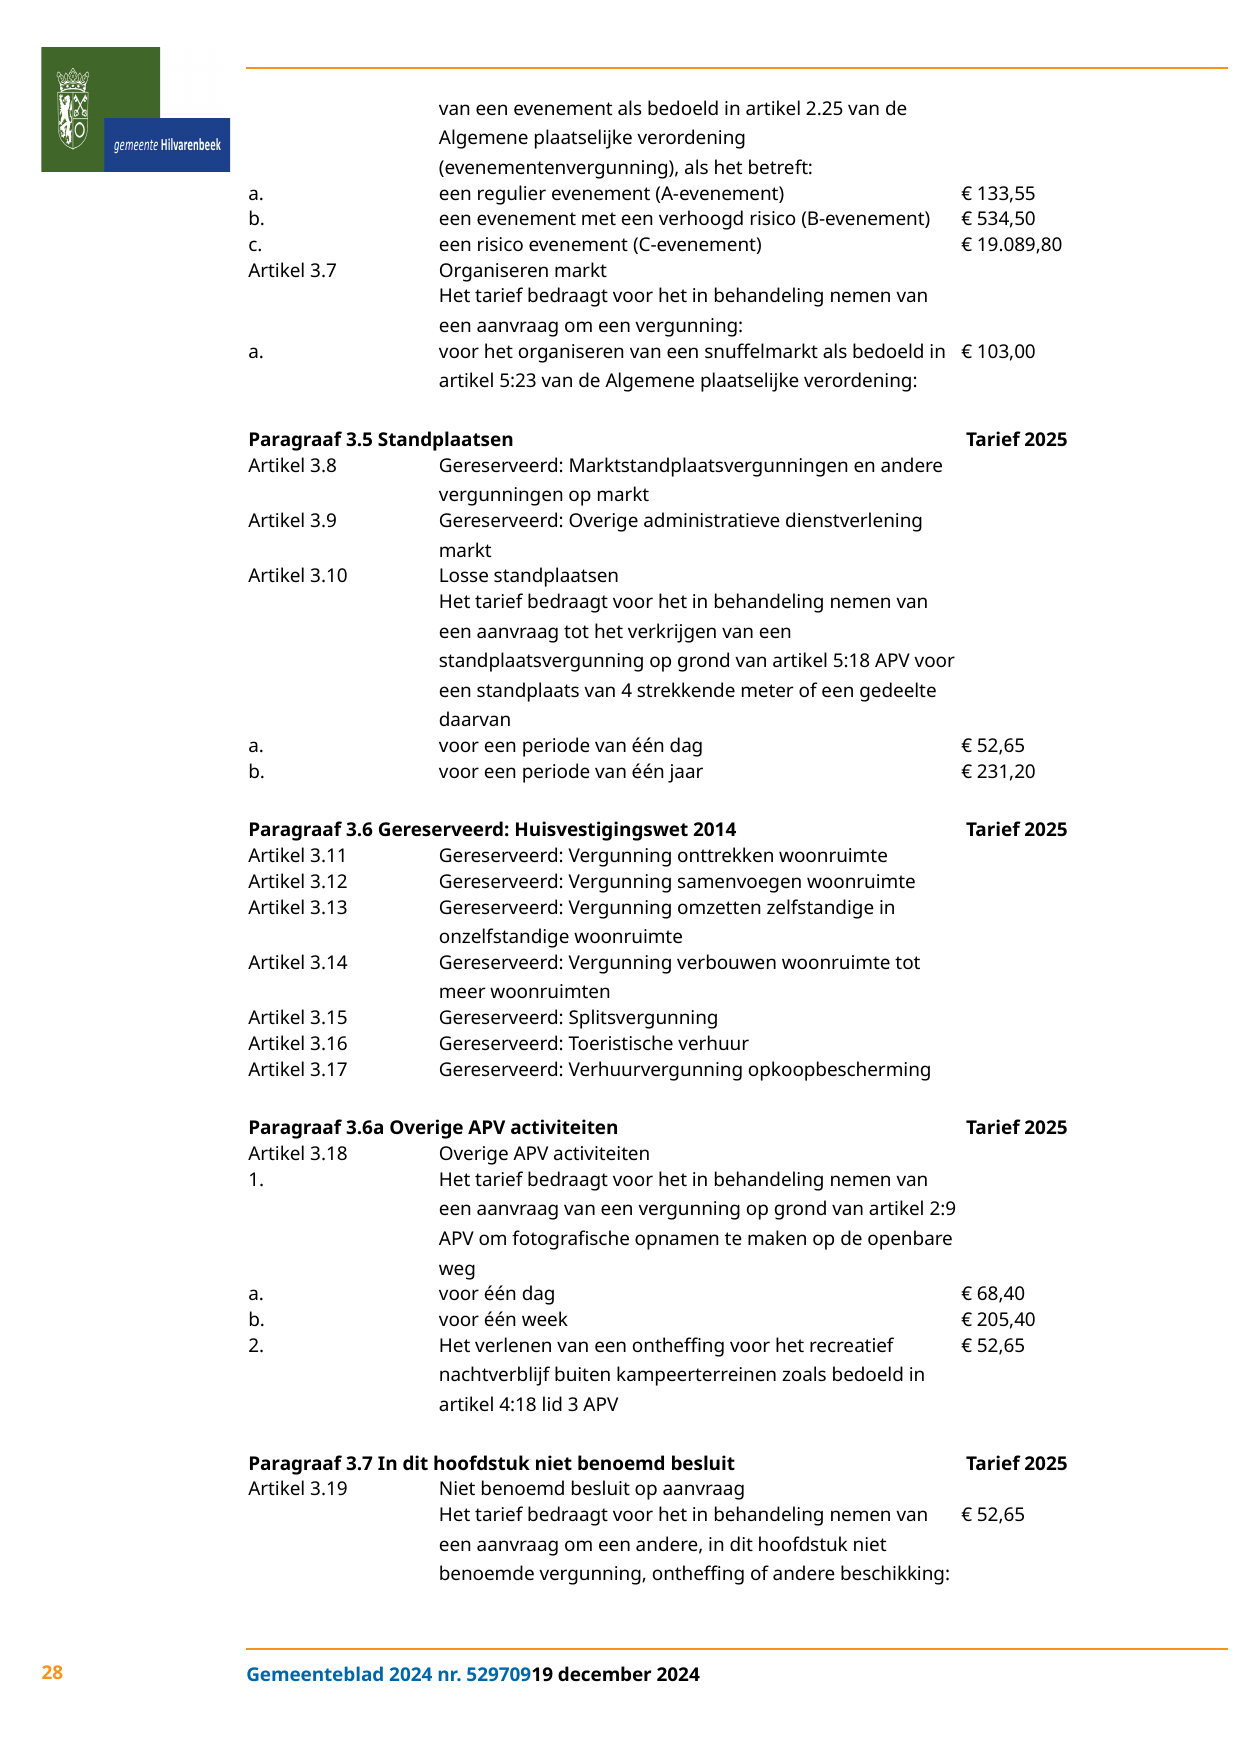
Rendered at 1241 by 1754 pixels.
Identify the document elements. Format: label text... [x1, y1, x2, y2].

table_header Paragraaf 3.6a Overige APV activiteiten [248, 1115, 961, 1140]
table_cell 2. [248, 1332, 439, 1417]
table_cell Gereserveerd: Marktstandplaatsvergunningen en andere vergunningen op markt [439, 452, 961, 507]
table_cell a. [248, 1281, 439, 1306]
table_cell Gereserveerd: Splitsvergunning [439, 1005, 961, 1030]
table_cell c. [248, 231, 439, 257]
table_cell Artikel 3.8 [248, 452, 439, 507]
table_cell a. [248, 732, 439, 758]
table_cell 1. [248, 1166, 439, 1281]
table_cell [248, 588, 439, 732]
table_cell € 68,40 [961, 1281, 1152, 1306]
table_cell Het tarief bedraagt voor het in behandeling nemen van een aanvraag tot het verkrijgen van een standplaatsvergunning op grond van artikel 5:18 APV voor een standplaats van 4 strekkende meter of een gedeelte daarvan [439, 588, 961, 732]
table_cell Gereserveerd: Verhuurvergunning opkoopbescherming [439, 1056, 961, 1082]
table_cell € 133,55 [961, 180, 1152, 205]
table_cell € 52,65 [961, 1501, 1152, 1586]
table_cell voor een periode van één jaar [439, 758, 961, 784]
table_cell Artikel 3.17 [248, 1056, 439, 1082]
table_header Paragraaf 3.5 Standplaatsen [248, 426, 961, 452]
table_cell [248, 1501, 439, 1586]
table_cell a. [248, 338, 439, 393]
picture [41, 47, 231, 172]
table_cell Gereserveerd: Vergunning onttrekken woonruimte [439, 843, 961, 868]
table_cell Artikel 3.9 [248, 507, 439, 562]
table_cell Gereserveerd: Vergunning verbouwen woonruimte tot meer woonruimten [439, 949, 961, 1004]
table_cell € 52,65 [961, 732, 1152, 758]
table_cell [961, 1140, 1152, 1166]
table_cell Gereserveerd: Overige administratieve dienstverlening markt [439, 507, 961, 562]
table_cell [961, 257, 1152, 283]
table_cell [248, 283, 439, 338]
table_cell Gereserveerd: Vergunning omzetten zelfstandige in onzelfstandige woonruimte [439, 894, 961, 949]
table_cell [961, 868, 1152, 894]
table_cell € 103,00 [961, 338, 1152, 393]
table_cell Gereserveerd: Toeristische verhuur [439, 1030, 961, 1056]
table_cell b. [248, 758, 439, 784]
table_header Tarief 2025 [961, 426, 1152, 452]
table_cell b. [248, 205, 439, 231]
table_header Paragraaf 3.6 Gereserveerd: Huisvestigingswet 2014 [248, 817, 961, 842]
table_cell € 205,40 [961, 1306, 1152, 1332]
table_cell a. [248, 180, 439, 205]
table_header Tarief 2025 [961, 1450, 1152, 1476]
table_cell Artikel 3.11 [248, 843, 439, 868]
table_cell [961, 563, 1152, 588]
table_header Tarief 2025 [961, 817, 1152, 842]
table_cell een evenement met een verhoogd risico (B-evenement) [439, 205, 961, 231]
table_cell € 19.089,80 [961, 231, 1152, 257]
table_cell Het tarief bedraagt voor het in behandeling nemen van een aanvraag van een vergunning op grond van artikel 2:9 APV om fotografische opnamen te maken op de openbare weg [439, 1166, 961, 1281]
table_cell Losse standplaatsen [439, 563, 961, 588]
table_cell Artikel 3.19 [248, 1476, 439, 1501]
table_cell € 231,20 [961, 758, 1152, 784]
table_cell [961, 1166, 1152, 1281]
table_cell Gereserveerd: Vergunning samenvoegen woonruimte [439, 868, 961, 894]
table_header Tarief 2025 [961, 1115, 1152, 1140]
table_cell [961, 507, 1152, 562]
table_cell een regulier evenement (A-evenement) [439, 180, 961, 205]
table_cell [961, 283, 1152, 338]
table_cell Artikel 3.7 [248, 257, 439, 283]
table_cell Niet benoemd besluit op aanvraag [439, 1476, 961, 1501]
table_cell voor één dag [439, 1281, 961, 1306]
table_header Paragraaf 3.7 In dit hoofdstuk niet benoemd besluit [248, 1450, 961, 1476]
table_cell [961, 949, 1152, 1004]
table_cell Artikel 3.16 [248, 1030, 439, 1056]
table_cell [961, 894, 1152, 949]
table_cell Het tarief bedraagt voor het in behandeling nemen van een aanvraag om een andere, in dit hoofdstuk niet benoemde vergunning, ontheffing of andere beschikking: [439, 1501, 961, 1586]
table_cell [961, 1005, 1152, 1030]
table_cell een risico evenement (C-evenement) [439, 231, 961, 257]
table_cell [961, 1030, 1152, 1056]
table_cell Artikel 3.15 [248, 1005, 439, 1030]
table_cell Artikel 3.13 [248, 894, 439, 949]
table_cell [248, 95, 439, 180]
table_cell Organiseren markt [439, 257, 961, 283]
table_cell Artikel 3.12 [248, 868, 439, 894]
table_cell voor een periode van één dag [439, 732, 961, 758]
table_cell Overige APV activiteiten [439, 1140, 961, 1166]
table_cell Artikel 3.18 [248, 1140, 439, 1166]
table_cell [961, 95, 1152, 180]
table_cell [961, 1476, 1152, 1501]
table_cell € 534,50 [961, 205, 1152, 231]
table_cell b. [248, 1306, 439, 1332]
table_cell [961, 1056, 1152, 1082]
table_cell Het tarief bedraagt voor het in behandeling nemen van een aanvraag om een vergunning: [439, 283, 961, 338]
table_cell Artikel 3.14 [248, 949, 439, 1004]
table_cell voor één week [439, 1306, 961, 1332]
table_cell [961, 588, 1152, 732]
table_cell [961, 843, 1152, 868]
table_cell voor het organiseren van een snuffelmarkt als bedoeld in artikel 5:23 van de Algemene plaatselijke verordening: [439, 338, 961, 393]
table_cell Artikel 3.10 [248, 563, 439, 588]
table_cell € 52,65 [961, 1332, 1152, 1417]
table_cell Het verlenen van een ontheffing voor het recreatief nachtverblijf buiten kampeerterreinen zoals bedoeld in artikel 4:18 lid 3 APV [439, 1332, 961, 1417]
table_cell [961, 452, 1152, 507]
table_cell van een evenement als bedoeld in artikel 2.25 van de Algemene plaatselijke verordening (evenementenvergunning), als het betreft: [439, 95, 961, 180]
